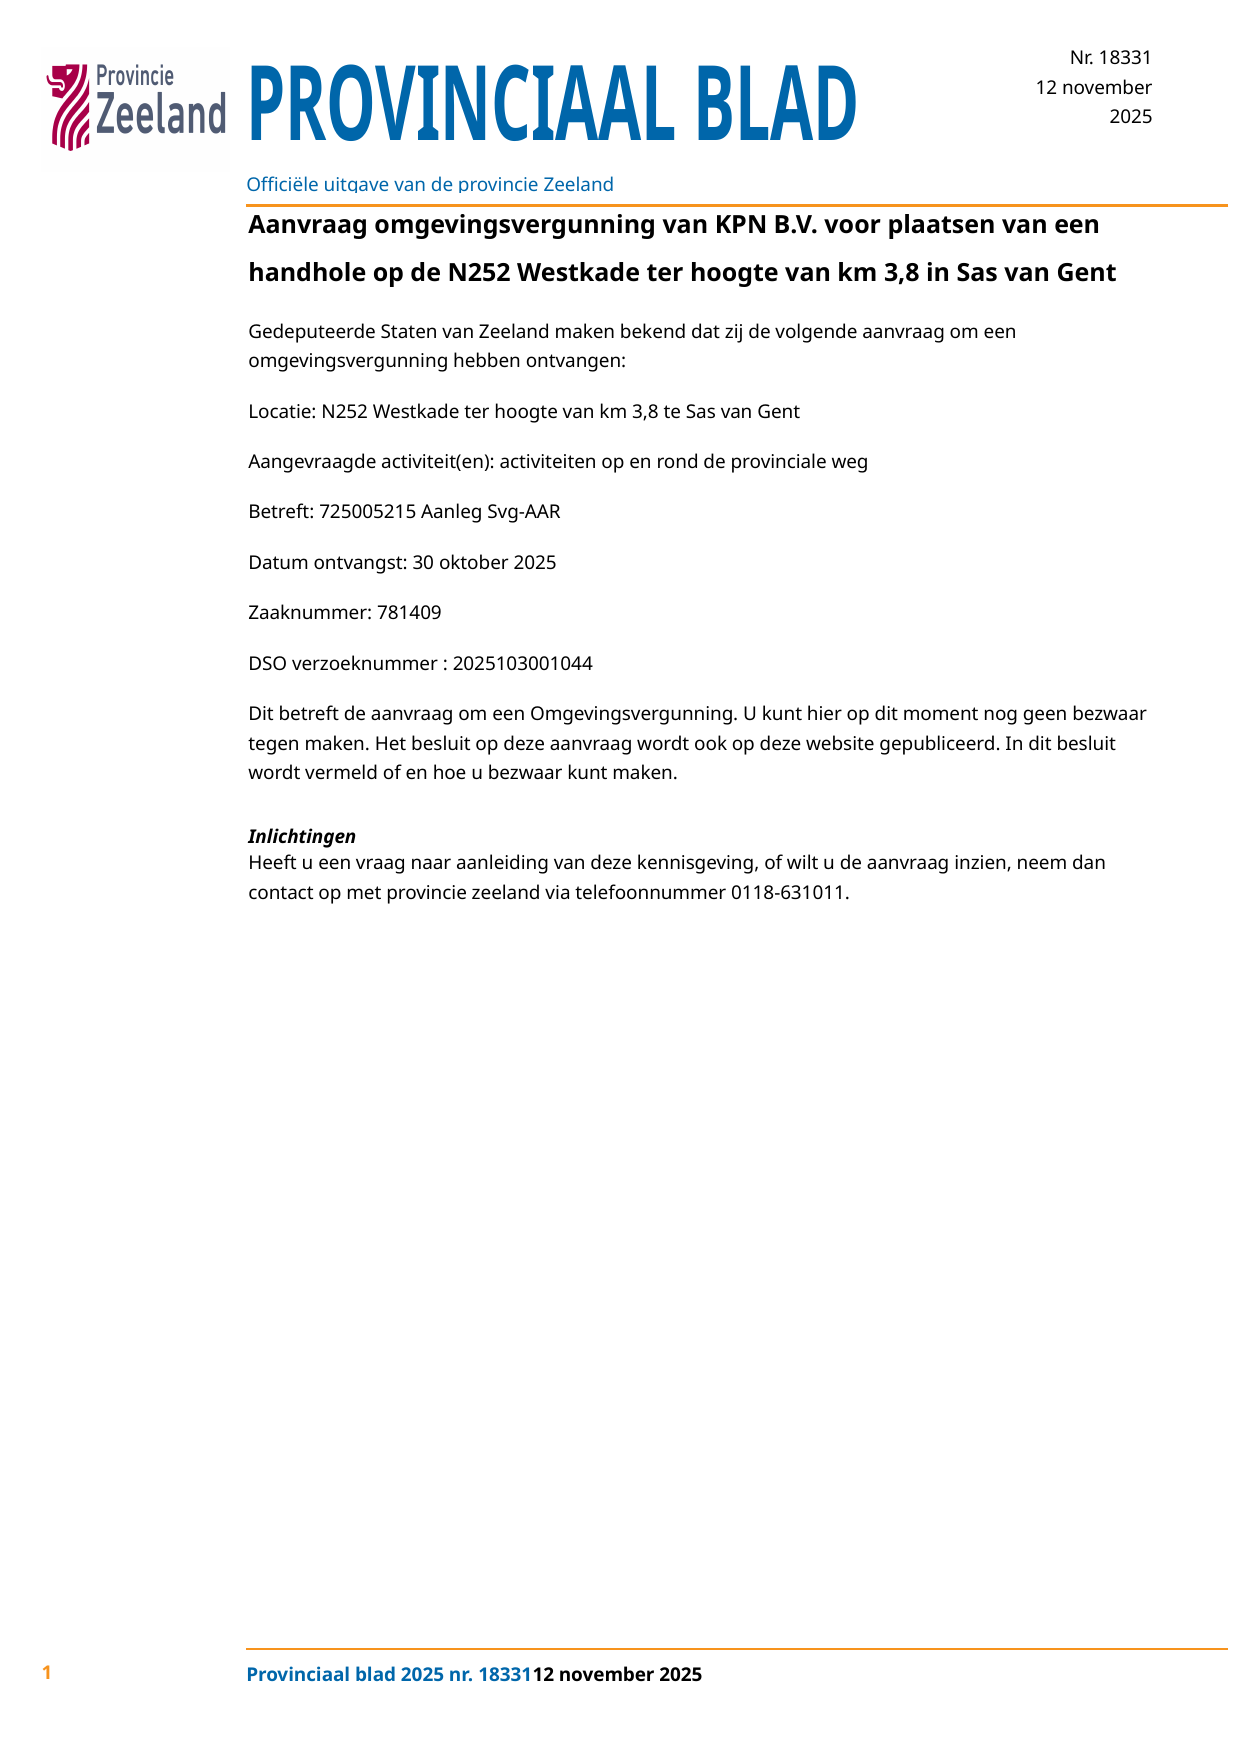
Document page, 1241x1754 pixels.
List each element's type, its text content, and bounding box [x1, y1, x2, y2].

text Aanvraag omgevingsvergunning van KPN B.V. voor plaatsen van een handhole op de N252 Westkade ter hoogte van km 3,8 in Sas van Gent [248, 207, 1152, 288]
text Dit betreft de aanvraag om een Omgevingsvergunning. U kunt hier op dit moment nog geen bezwaar tegen maken. Het besluit op deze aanvraag wordt ook op deze website gepubliceerd. In dit besluit wordt vermeld of en hoe u bezwaar kunt maken. [248, 700, 1152, 785]
text Inlichtingen [248, 823, 1152, 849]
text Gedeputeerde Staten van Zeeland maken bekend dat zij de volgende aanvraag om een omgevingsvergunning hebben ontvangen: [248, 318, 1152, 373]
text Betreft: 725005215 Aanleg Svg-AAR [248, 499, 1152, 524]
text Datum ontvangst: 30 oktober 2025 [248, 549, 1152, 575]
text Heeft u een vraag naar aanleiding van deze kennisgeving, of wilt u de aanvraag inzien, neem dan contact op met provincie zeeland via telefoonnummer 0118-631011. [248, 849, 1152, 904]
text Locatie: N252 Westkade ter hoogte van km 3,8 te Sas van Gent [248, 398, 1152, 424]
text Zaaknummer: 781409 [248, 599, 1152, 625]
text Aangevraagde activiteit(en): activiteiten op en rond de provinciale weg [248, 448, 1152, 474]
text DSO verzoeknummer : 2025103001044 [248, 650, 1152, 676]
picture [41, 47, 231, 172]
